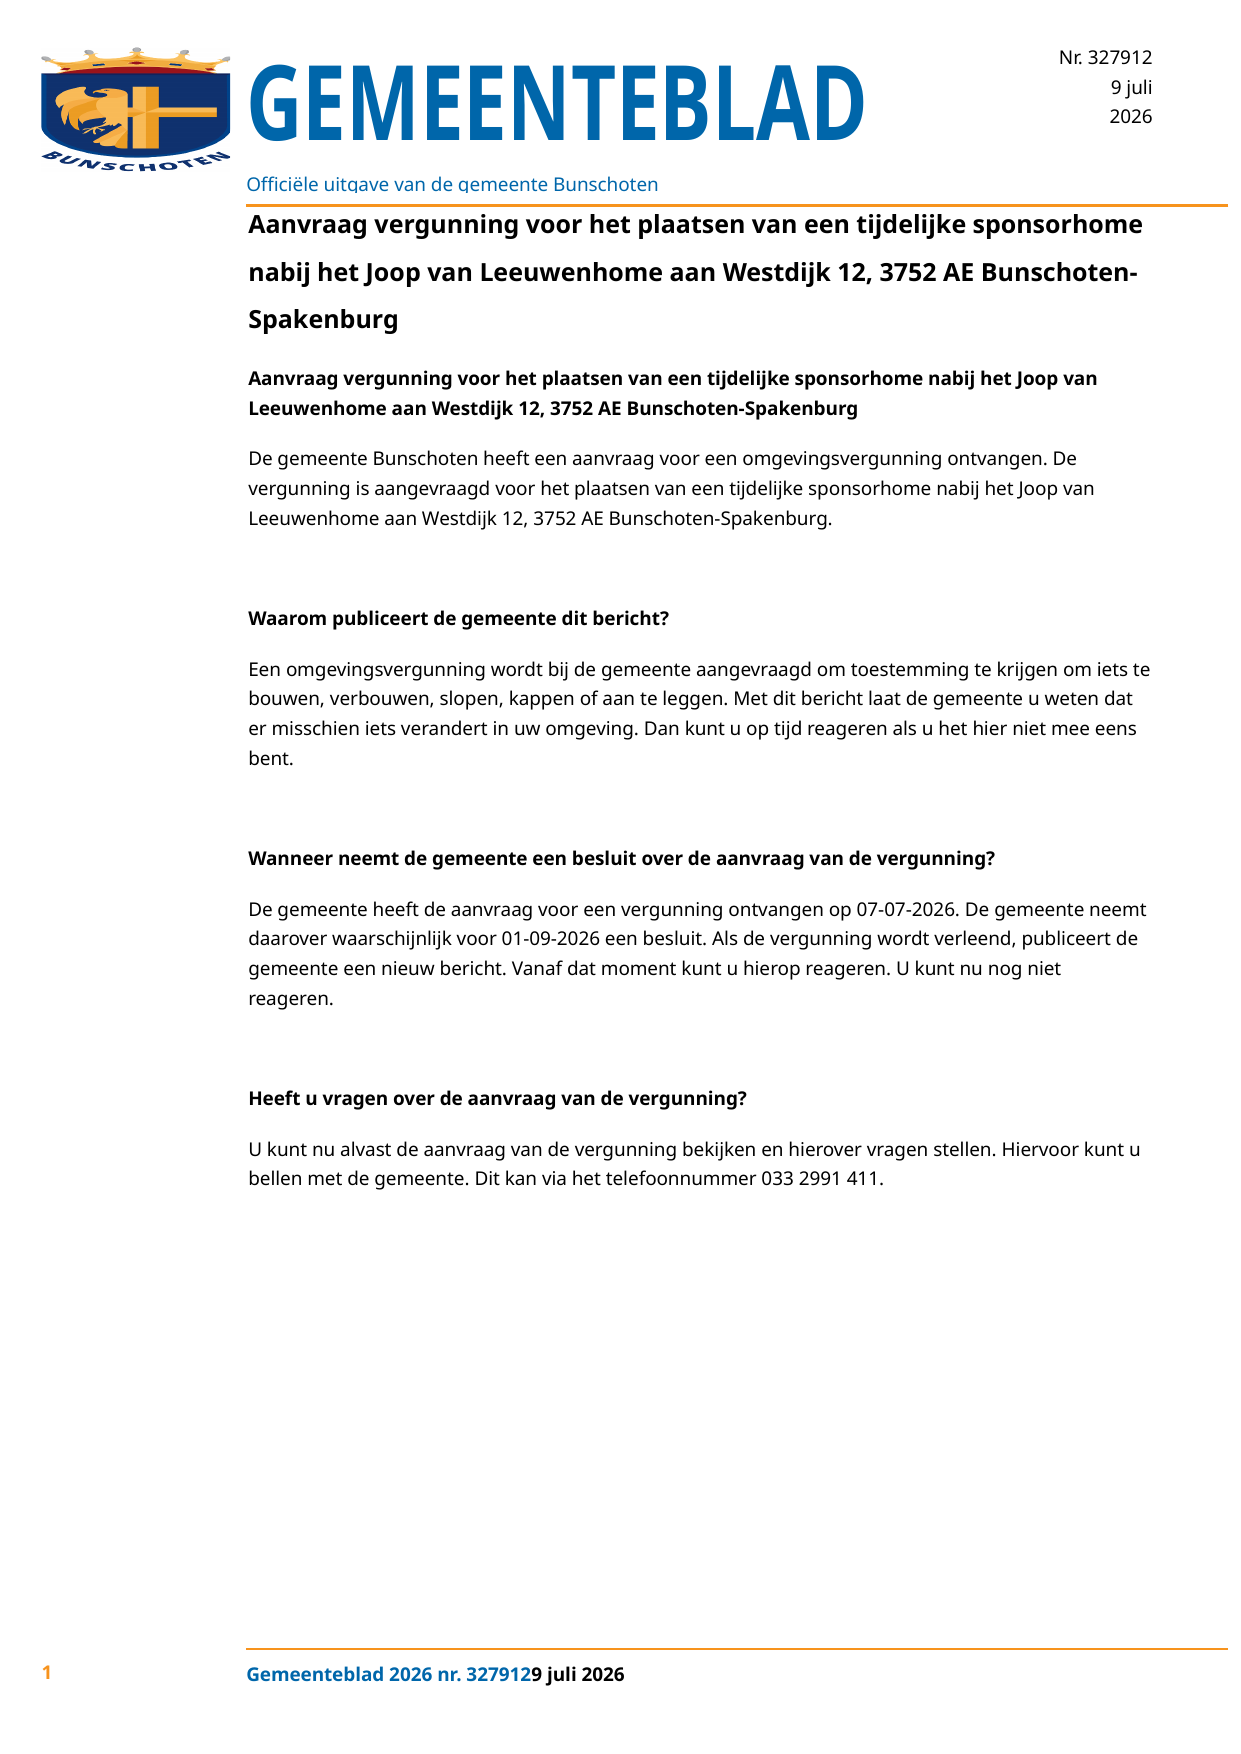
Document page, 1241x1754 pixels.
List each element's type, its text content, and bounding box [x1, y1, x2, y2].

text De gemeente heeft de aanvraag voor een vergunning ontvangen op 07-07-2026. De gemeente neemt daarover waarschijnlijk voor 01-09-2026 een besluit. Als de vergunning wordt verleend, publiceert de gemeente een nieuw bericht. Vanaf dat moment kunt u hierop reageren. U kunt nu nog niet reageren. [248, 896, 1152, 1010]
text De gemeente Bunschoten heeft een aanvraag voor een omgevingsvergunning ontvangen. De vergunning is aangevraagd voor het plaatsen van een tijdelijke sponsorhome nabij het Joop van Leeuwenhome aan Westdijk 12, 3752 AE Bunschoten-Spakenburg. [248, 446, 1152, 530]
text Waarom publiceert de gemeente dit bericht? [248, 606, 1152, 631]
text Een omgevingsvergunning wordt bij de gemeente aangevraagd om toestemming te krijgen om iets te bouwen, verbouwen, slopen, kappen of aan te leggen. Met dit bericht laat de gemeente u weten dat er misschien iets verandert in uw omgeving. Dan kunt u op tijd reageren als u het hier niet mee eens bent. [248, 656, 1152, 770]
text Heeft u vragen over de aanvraag van de vergunning? [248, 1086, 1152, 1111]
text Aanvraag vergunning voor het plaatsen van een tijdelijke sponsorhome nabij het Joop van Leeuwenhome aan Westdijk 12, 3752 AE Bunschoten-Spakenburg [248, 207, 1152, 336]
text Wanneer neemt de gemeente een besluit over de aanvraag van de vergunning? [248, 846, 1152, 871]
picture [41, 47, 231, 172]
text Aanvraag vergunning voor het plaatsen van een tijdelijke sponsorhome nabij het Joop van Leeuwenhome aan Westdijk 12, 3752 AE Bunschoten-Spakenburg [248, 366, 1152, 421]
text U kunt nu alvast de aanvraag van de vergunning bekijken en hierover vragen stellen. Hiervoor kunt u bellen met de gemeente. Dit kan via het telefoonnummer 033 2991 411. [248, 1136, 1152, 1191]
